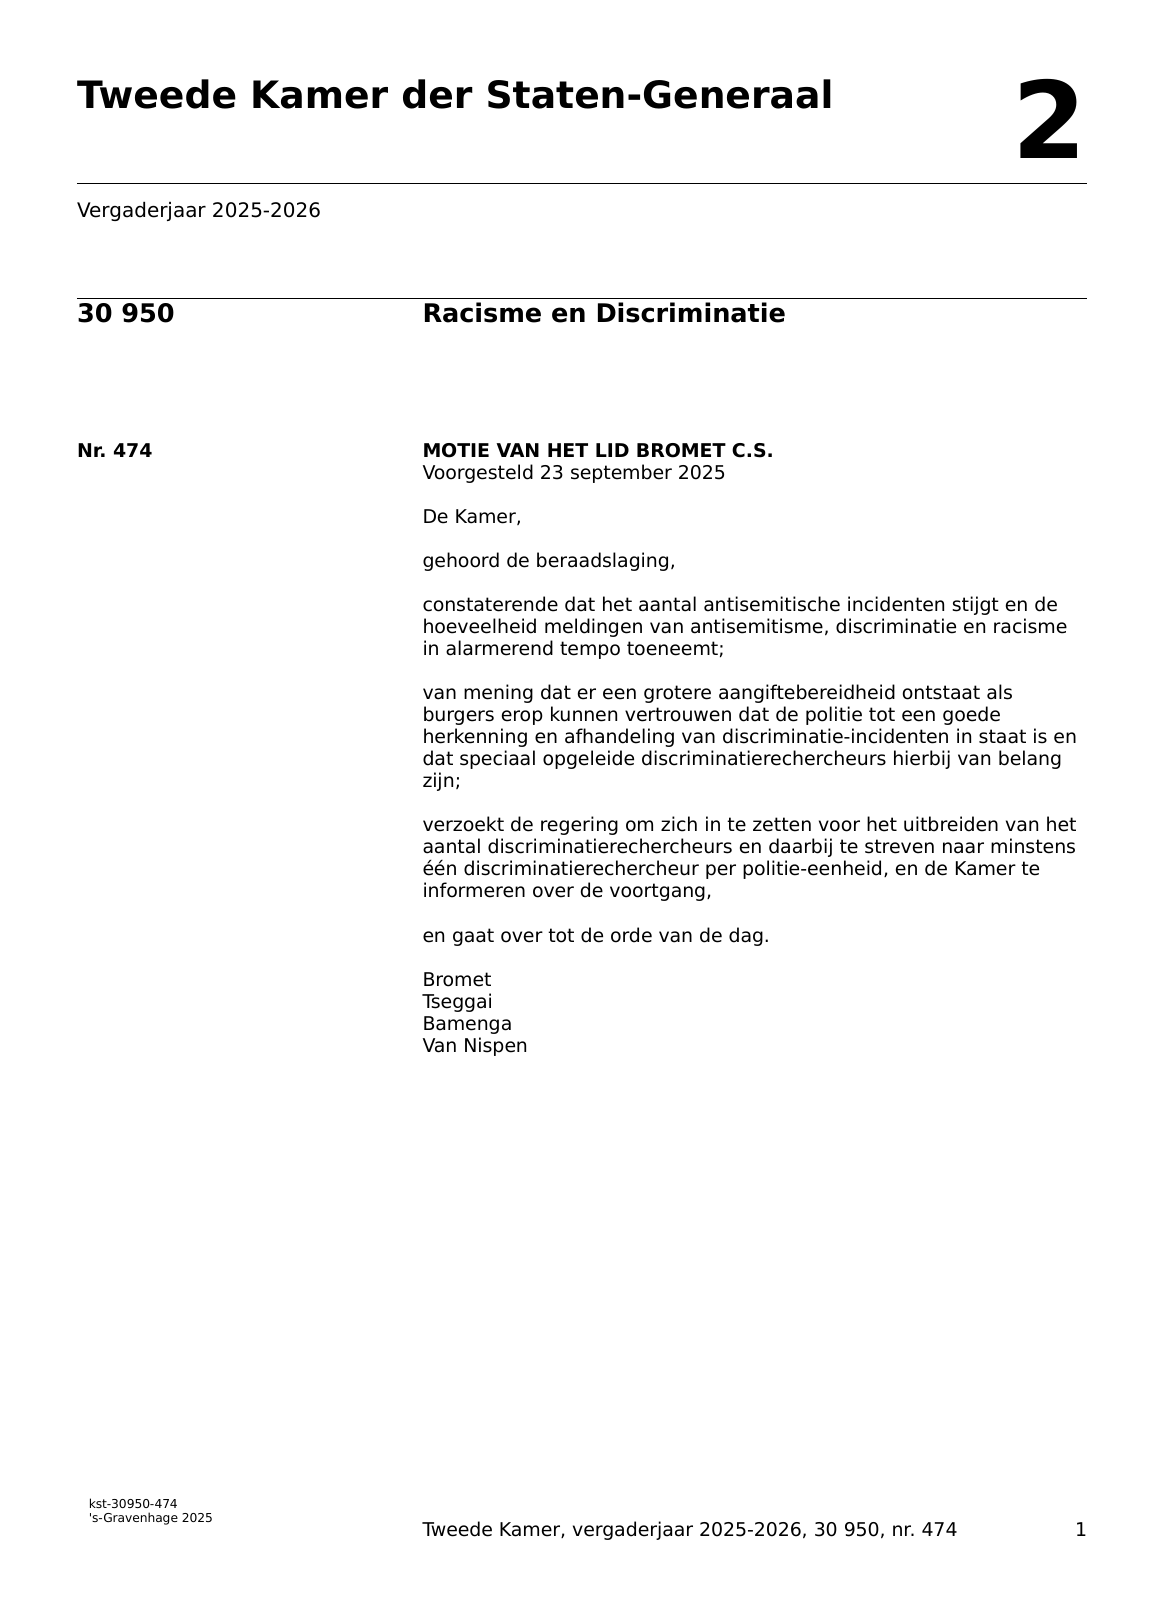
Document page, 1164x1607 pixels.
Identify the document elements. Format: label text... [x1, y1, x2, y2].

text Van Nispen [422, 1034, 1087, 1057]
text Bamenga [422, 1013, 1087, 1034]
text Tseggai [422, 991, 1087, 1013]
text gehoord de beraadslaging, [422, 550, 1087, 572]
subtitle Nr. 474 MOTIE VAN HET LID BROMET C.S. [77, 440, 1087, 462]
text De Kamer, [422, 506, 1087, 528]
text Bromet [422, 969, 1087, 991]
table_header Tweede Kamer der Staten-Generaal [77, 59, 886, 183]
table_cell Vergaderjaar 2025-2026 [77, 184, 1087, 298]
text en gaat over tot de orde van de dag. [422, 924, 1087, 946]
text verzoekt de regering om zich in te zetten voor het uitbreiden van het aantal discriminatierechercheurs en daarbij te streven naar minstens één discriminatierechercheur per politie-eenheid, en de Kamer te informeren over de voortgang, [422, 814, 1087, 902]
text Voorgesteld 23 september 2025 [422, 462, 1087, 484]
text constaterende dat het aantal antisemitische incidenten stijgt en de hoeveelheid meldingen van antisemitisme, discriminatie en racisme in alarmerend tempo toeneemt; [422, 594, 1087, 660]
text 's-Gravenhage 2025 [88, 1511, 323, 1525]
text van mening dat er een grotere aangiftebereidheid ontstaat als burgers erop kunnen vertrouwen dat de politie tot een goede herkenning en afhandeling van discriminatie-incidenten in staat is en dat speciaal opgeleide discriminatierechercheurs hierbij van belang zijn; [422, 682, 1087, 792]
text kst-30950-474 [88, 1497, 323, 1511]
subtitle 30 950 Racisme en Discriminatie [77, 299, 1087, 329]
table_header 2 [886, 59, 1087, 183]
